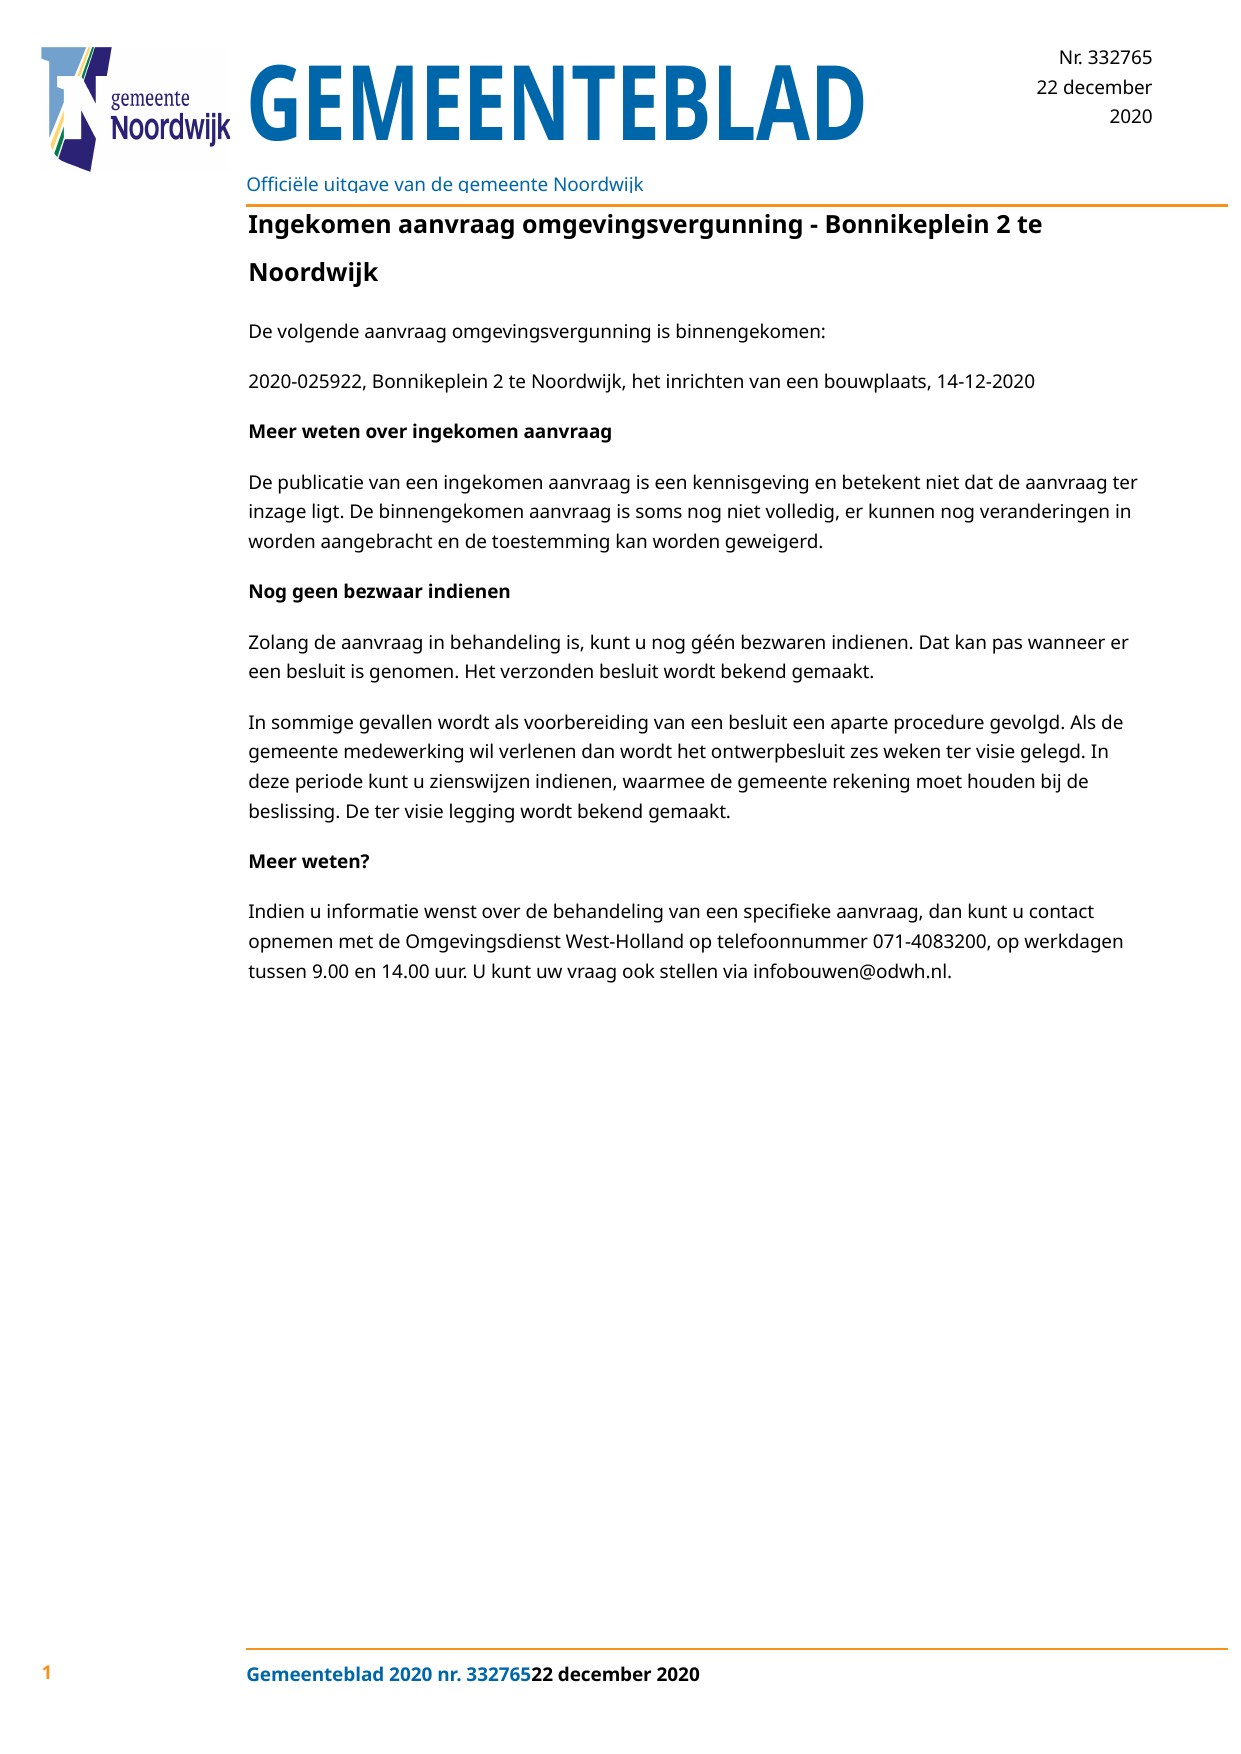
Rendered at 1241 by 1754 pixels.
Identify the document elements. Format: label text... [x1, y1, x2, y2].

text Nog geen bezwaar indienen [248, 579, 1152, 604]
text Zolang de aanvraag in behandeling is, kunt u nog géén bezwaren indienen. Dat kan pas wanneer er een besluit is genomen. Het verzonden besluit wordt bekend gemaakt. [248, 629, 1152, 684]
text De volgende aanvraag omgevingsvergunning is binnengekomen: [248, 318, 1152, 344]
picture [41, 47, 231, 172]
text Meer weten? [248, 848, 1152, 874]
text Meer weten over ingekomen aanvraag [248, 419, 1152, 444]
text In sommige gevallen wordt als voorbereiding van een besluit een aparte procedure gevolgd. Als de gemeente medewerking wil verlenen dan wordt het ontwerpbesluit zes weken ter visie gelegd. In deze periode kunt u zienswijzen indienen, waarmee de gemeente rekening moet houden bij de beslissing. De ter visie legging wordt bekend gemaakt. [248, 709, 1152, 824]
text Indien u informatie wenst over de behandeling van een specifieke aanvraag, dan kunt u contact opnemen met de Omgevingsdienst West-Holland op telefoonnummer 071-4083200, op werkdagen tussen 9.00 en 14.00 uur. U kunt uw vraag ook stellen via infobouwen@odwh.nl. [248, 899, 1152, 984]
text De publicatie van een ingekomen aanvraag is een kennisgeving en betekent niet dat de aanvraag ter inzage ligt. De binnengekomen aanvraag is soms nog niet volledig, er kunnen nog veranderingen in worden aangebracht en de toestemming kan worden geweigerd. [248, 469, 1152, 554]
text 2020-025922, Bonnikeplein 2 te Noordwijk, het inrichten van een bouwplaats, 14-12-2020 [248, 368, 1152, 394]
text Ingekomen aanvraag omgevingsvergunning - Bonnikeplein 2 te Noordwijk [248, 207, 1152, 288]
